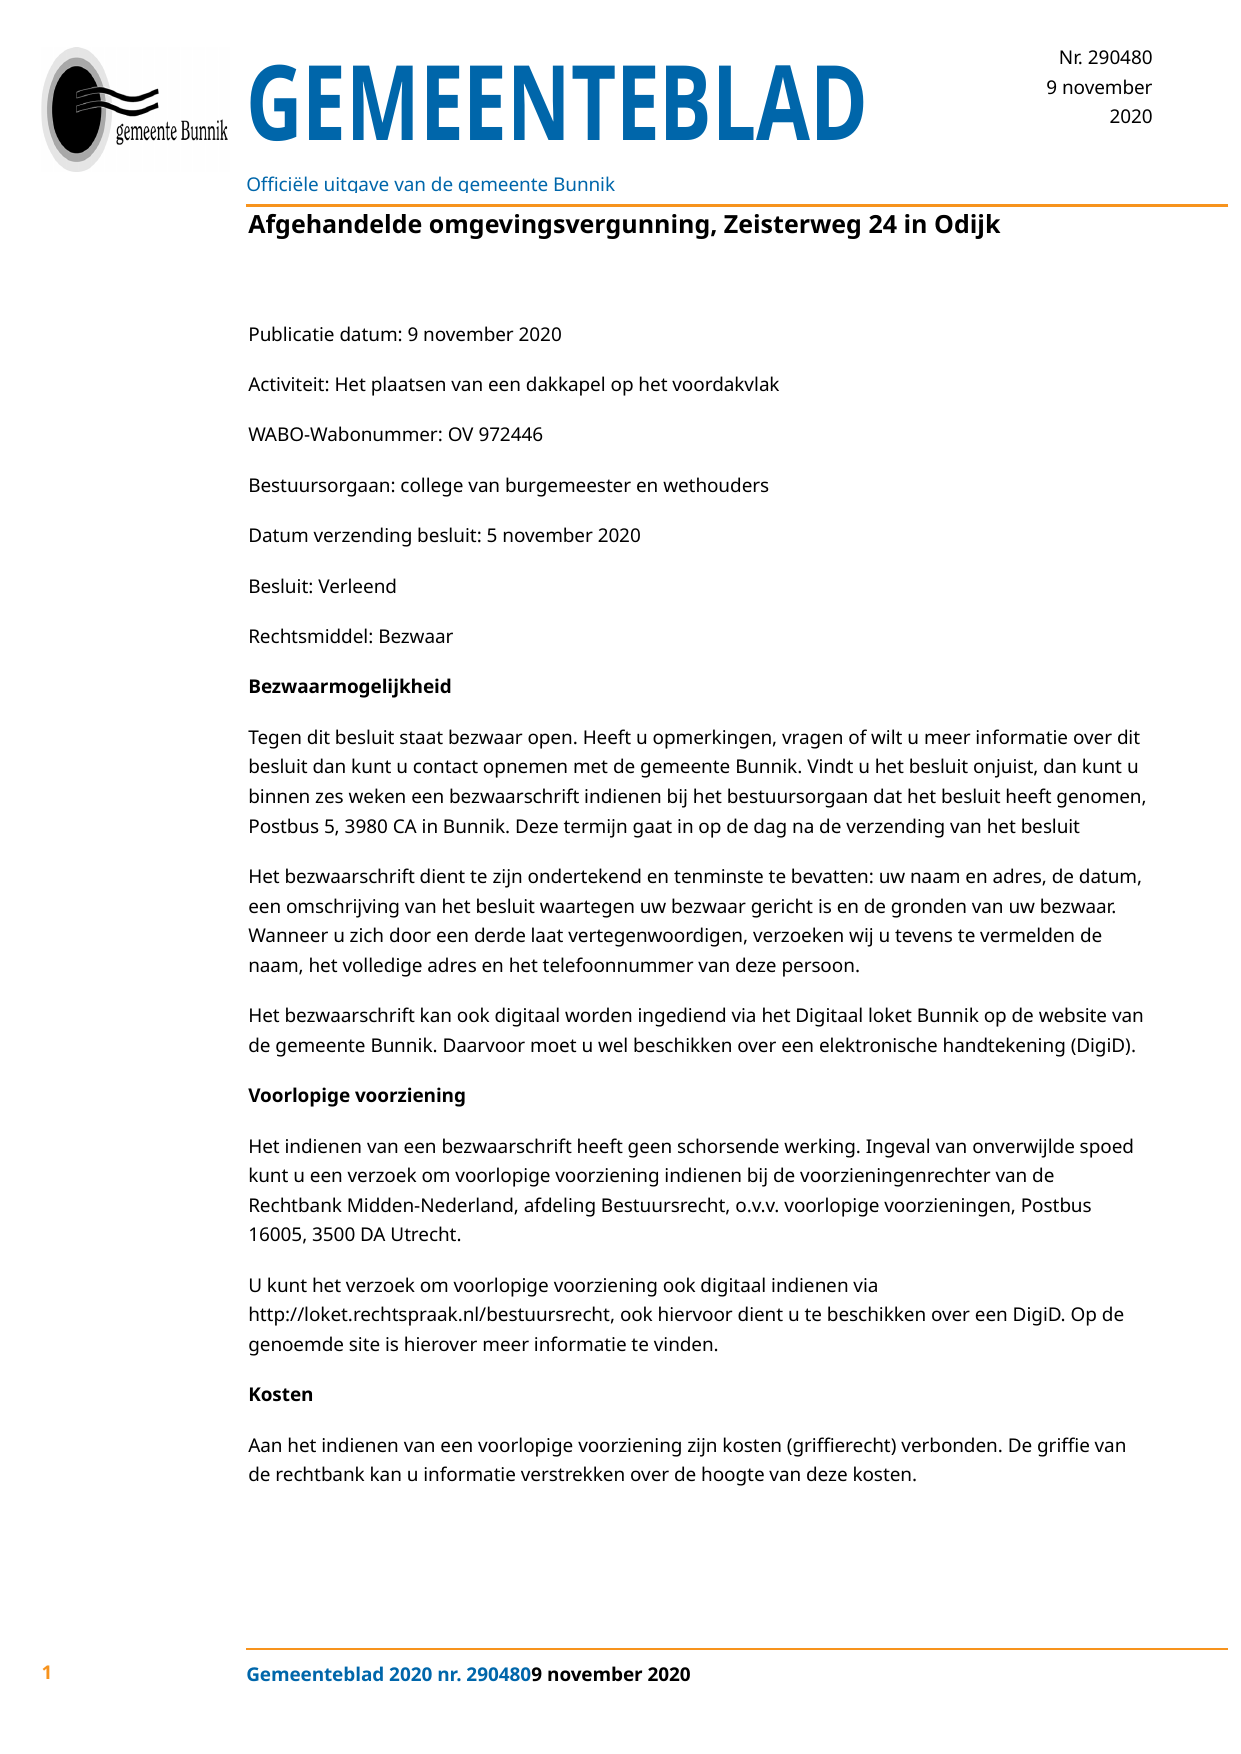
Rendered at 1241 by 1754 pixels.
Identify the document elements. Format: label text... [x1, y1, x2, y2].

text Publicatie datum: 9 november 2020 [248, 321, 1152, 346]
text Het bezwaarschrift dient te zijn ondertekend en tenminste te bevatten: uw naam en adres, de datum, een omschrijving van het besluit waartegen uw bezwaar gericht is en de gronden van uw bezwaar. Wanneer u zich door een derde laat vertegenwoordigen, verzoeken wij u tevens te vermelden de naam, het volledige adres en het telefoonnummer van deze persoon. [248, 863, 1152, 978]
text U kunt het verzoek om voorlopige voorziening ook digitaal indienen via http://loket.rechtspraak.nl/bestuursrecht, ook hiervoor dient u te beschikken over een DigiD. Op de genoemde site is hierover meer informatie te vinden. [248, 1272, 1152, 1357]
picture [41, 47, 231, 172]
text Besluit: Verleend [248, 573, 1152, 598]
text Het bezwaarschrift kan ook digitaal worden ingediend via het Digitaal loket Bunnik op de website van de gemeente Bunnik. Daarvoor moet u wel beschikken over een elektronische handtekening (DigiD). [248, 1002, 1152, 1058]
text WABO-Wabonummer: OV 972446 [248, 422, 1152, 447]
text Kosten [248, 1382, 1152, 1407]
text Tegen dit besluit staat bezwaar open. Heeft u opmerkingen, vragen of wilt u meer informatie over dit besluit dan kunt u contact opnemen met de gemeente Bunnik. Vindt u het besluit onjuist, dan kunt u binnen zes weken een bezwaarschrift indienen bij het bestuursorgaan dat het besluit heeft genomen, Postbus 5, 3980 CA in Bunnik. Deze termijn gaat in op de dag na de verzending van het besluit [248, 724, 1152, 838]
text Het indienen van een bezwaarschrift heeft geen schorsende werking. Ingeval van onverwijlde spoed kunt u een verzoek om voorlopige voorziening indienen bij de voorzieningenrechter van de Rechtbank Midden-Nederland, afdeling Bestuursrecht, o.v.v. voorlopige voorzieningen, Postbus 16005, 3500 DA Utrecht. [248, 1133, 1152, 1247]
text Aan het indienen van een voorlopige voorziening zijn kosten (griffierecht) verbonden. De griffie van de rechtbank kan u informatie verstrekken over de hoogte van deze kosten. [248, 1432, 1152, 1487]
text Rechtsmiddel: Bezwaar [248, 623, 1152, 649]
text Datum verzending besluit: 5 november 2020 [248, 522, 1152, 548]
text Afgehandelde omgevingsvergunning, Zeisterweg 24 in Odijk [248, 207, 1152, 241]
text Bezwaarmogelijkheid [248, 674, 1152, 699]
text Voorlopige voorziening [248, 1082, 1152, 1108]
text Activiteit: Het plaatsen van een dakkapel op het voordakvlak [248, 371, 1152, 397]
text Bestuursorgaan: college van burgemeester en wethouders [248, 472, 1152, 498]
